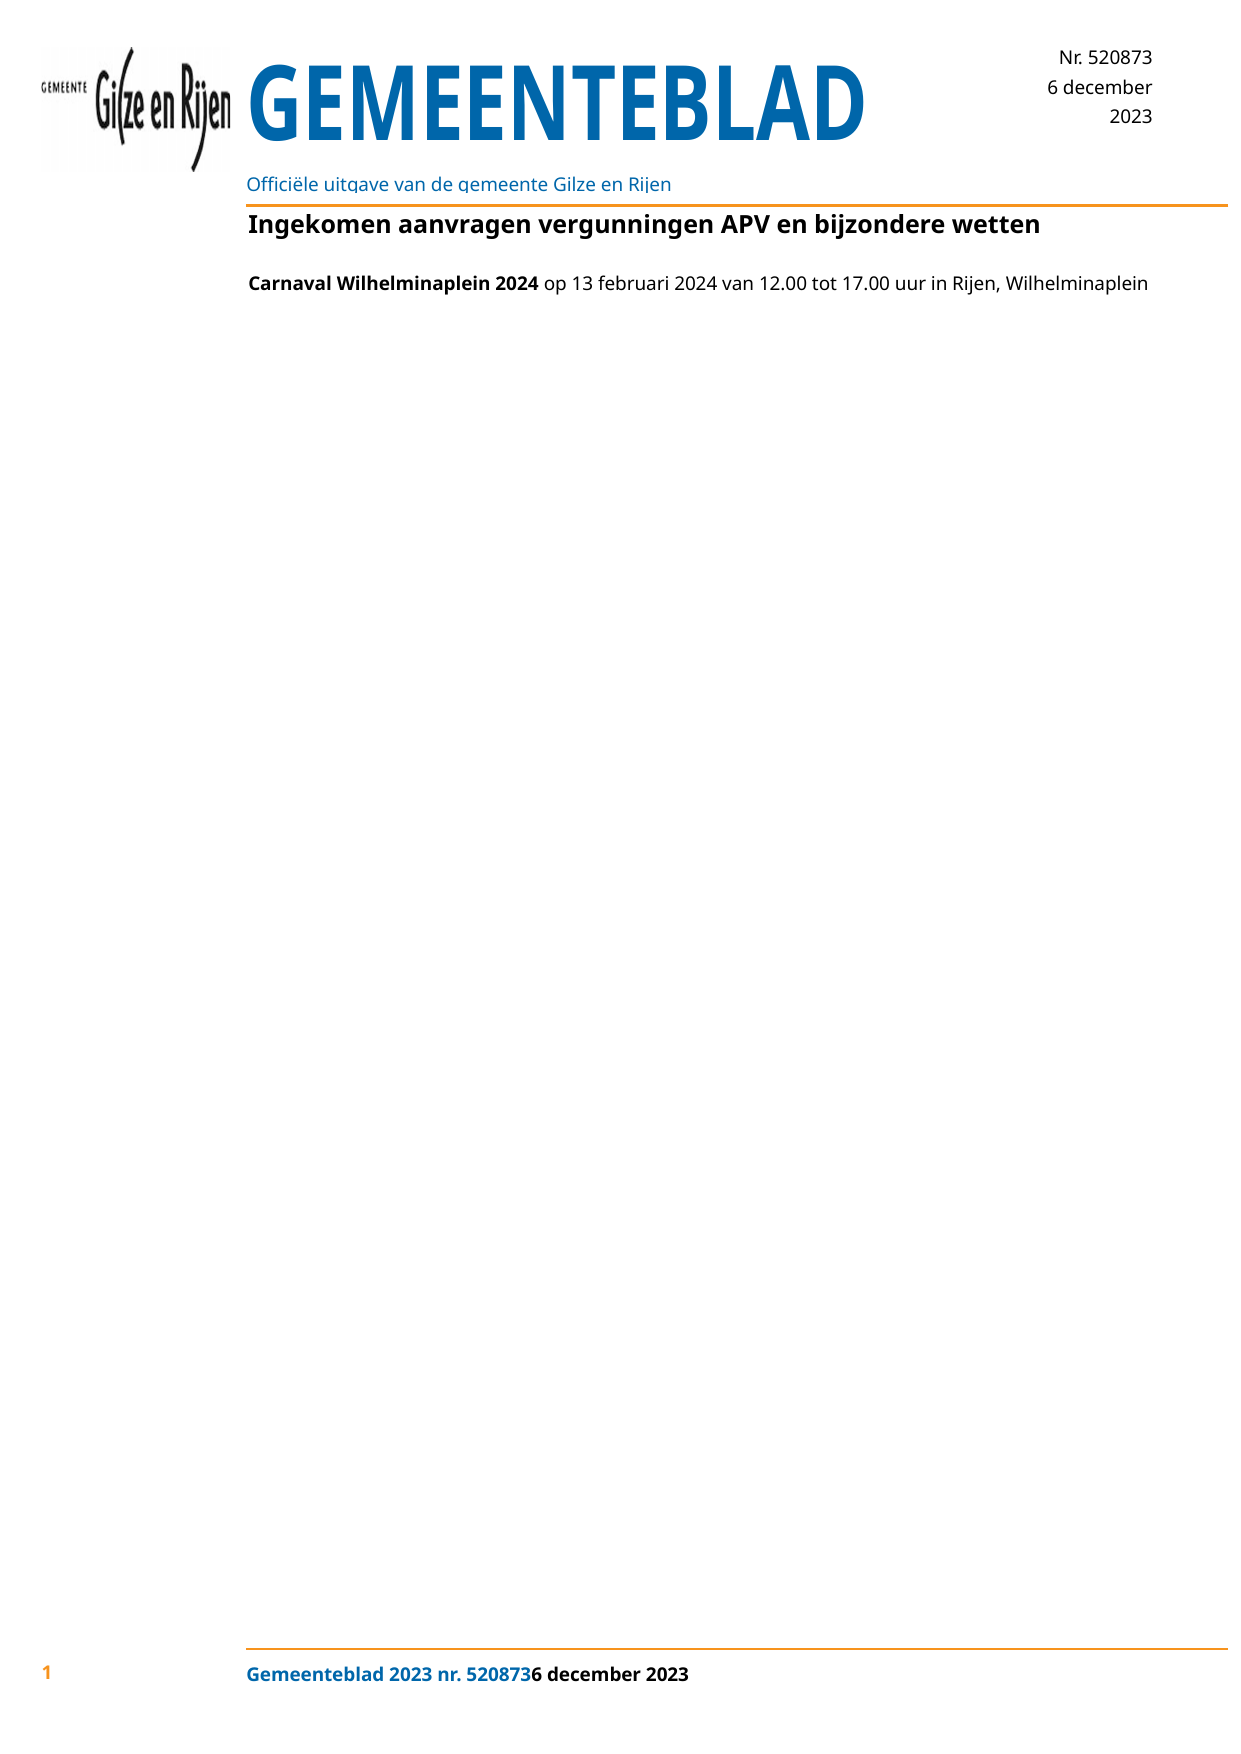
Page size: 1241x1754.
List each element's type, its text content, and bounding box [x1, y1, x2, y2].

text Ingekomen aanvragen vergunningen APV en bijzondere wetten [248, 207, 1152, 241]
text Carnaval Wilhelminaplein 2024 op 13 februari 2024 van 12.00 tot 17.00 uur in Rijen, Wilhelminaplein [248, 270, 1152, 296]
picture [41, 47, 231, 172]
